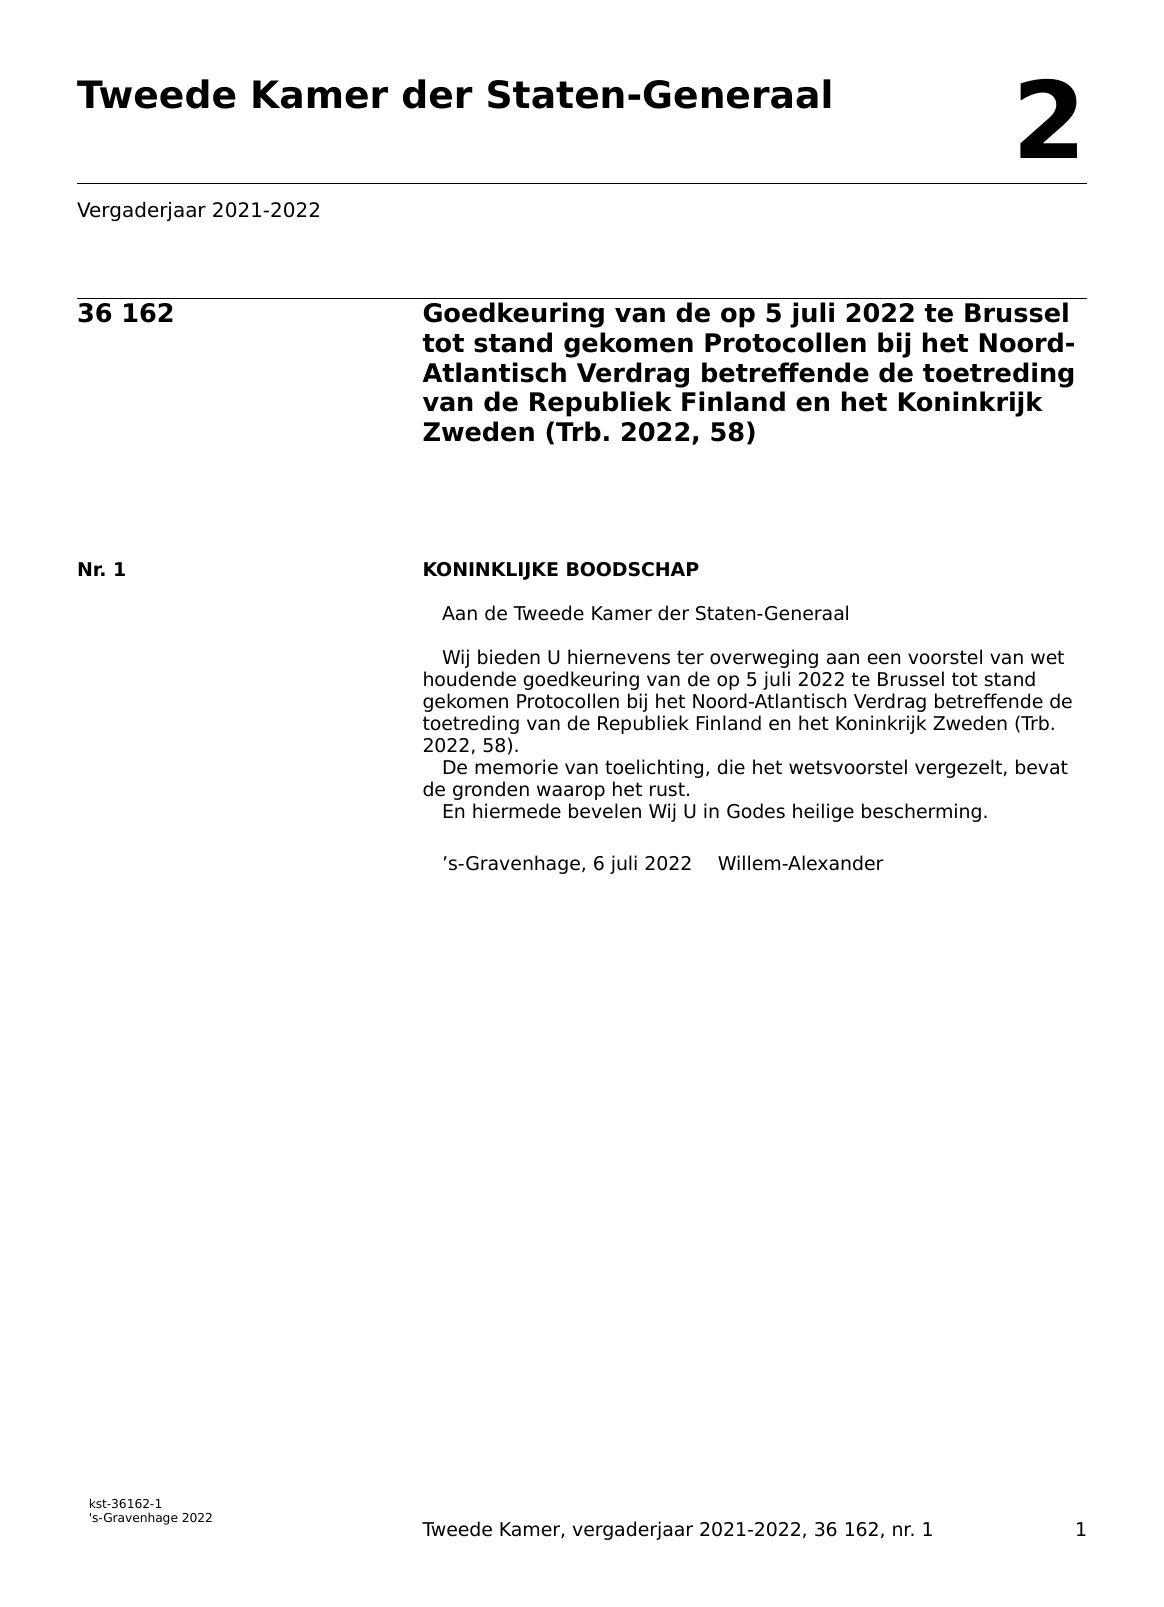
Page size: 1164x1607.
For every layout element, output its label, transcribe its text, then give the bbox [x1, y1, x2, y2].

table_cell Vergaderjaar 2021-2022 [77, 184, 1087, 298]
text Wij bieden U hiernevens ter overweging aan een voorstel van wet houdende goedkeuring van de op 5 juli 2022 te Brussel tot stand gekomen Protocollen bij het Noord-Atlantisch Verdrag betreffende de toetreding van de Republiek Finland en het Koninkrijk Zweden (Trb. 2022, 58). [422, 647, 1087, 757]
text Aan de Tweede Kamer der Staten-Generaal [422, 603, 1087, 624]
subtitle Nr. 1 KONINKLIJKE BOODSCHAP [77, 558, 1087, 580]
text 's-Gravenhage 2022 [88, 1511, 323, 1525]
table_header 2 [886, 59, 1087, 183]
table_header Tweede Kamer der Staten-Generaal [77, 59, 886, 183]
text De memorie van toelichting, die het wetsvoorstel vergezelt, bevat de gronden waarop het rust. [422, 757, 1087, 801]
text En hiermede bevelen Wij U in Godes heilige bescherming. [422, 801, 1087, 823]
text ’s-Gravenhage, 6 juli 2022 Willem-Alexander [422, 853, 1087, 874]
text kst-36162-1 [88, 1497, 323, 1511]
subtitle 36 162 Goedkeuring van de op 5 juli 2022 te Brussel tot stand gekomen Protocollen bij het Noord-Atlantisch Verdrag betreffende de toetreding van de Republiek Finland en het Koninkrijk Zweden (Trb. 2022, 58) [77, 299, 1087, 447]
